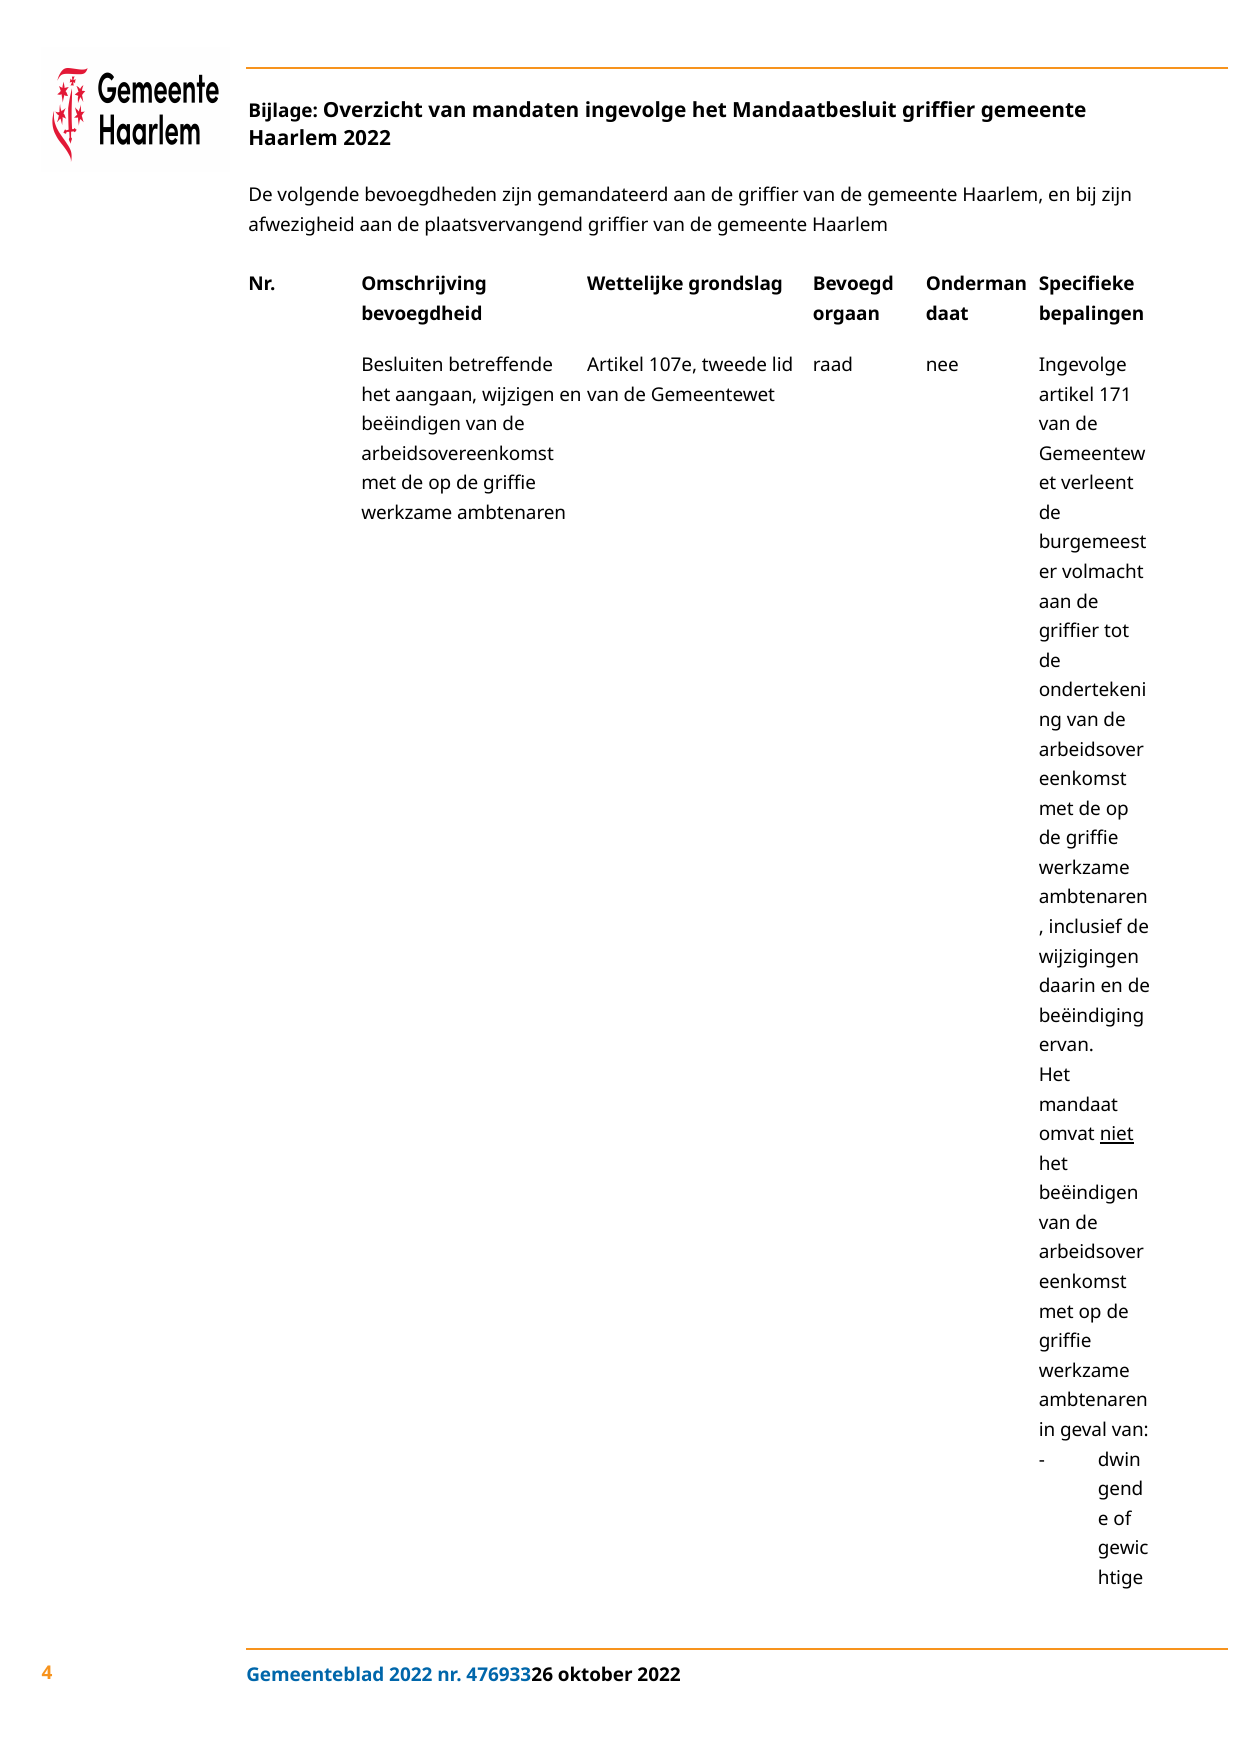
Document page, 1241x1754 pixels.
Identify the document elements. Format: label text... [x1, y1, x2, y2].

table_header Nr. [248, 270, 361, 326]
table_cell [1039, 326, 1152, 351]
table_header Wettelijke grondslag [587, 270, 813, 326]
table_header Ondermandaat [926, 270, 1038, 326]
table_cell Besluiten betreffende het aangaan, wijzigen en beëindigen van de arbeidsovereenkomst met de op de griffie werkzame ambtenaren [361, 351, 587, 1590]
table_cell nee [926, 351, 1038, 1590]
table_cell Ingevolge artikel 171 van de Gemeentewet verleent de burgemeester volmacht aan de griffier tot de ondertekening van de arbeidsovereenkomst met de op de griffie werkzame ambtenaren, inclusief de wijzigingen daarin en de beëindiging ervan. Het mandaat omvat niet het beëindigen van de arbeidsovereenkomst met op de griffie werkzame ambtenaren in geval van: dwingende of gewichtige [1039, 351, 1152, 1590]
table_cell [248, 351, 361, 1590]
table_cell [248, 326, 361, 351]
table_cell [926, 326, 1038, 351]
picture [41, 47, 231, 172]
table_cell [813, 326, 926, 351]
table_cell [587, 326, 813, 351]
table_header Omschrijving bevoegdheid [361, 270, 587, 326]
text De volgende bevoegdheden zijn gemandateerd aan de griffier van de gemeente Haarlem, en bij zijn afwezigheid aan de plaatsvervangend griffier van de gemeente Haarlem [248, 181, 1152, 237]
table_cell Artikel 107e, tweede lid van de Gemeentewet [587, 351, 813, 1590]
table_cell [361, 326, 587, 351]
text Bijlage: Overzicht van mandaten ingevolge het Mandaatbesluit griffier gemeente Haarlem 2022 [248, 95, 1152, 152]
table_header Specifieke bepalingen [1039, 270, 1152, 326]
table_cell raad [813, 351, 926, 1590]
table_header Bevoegd orgaan [813, 270, 926, 326]
